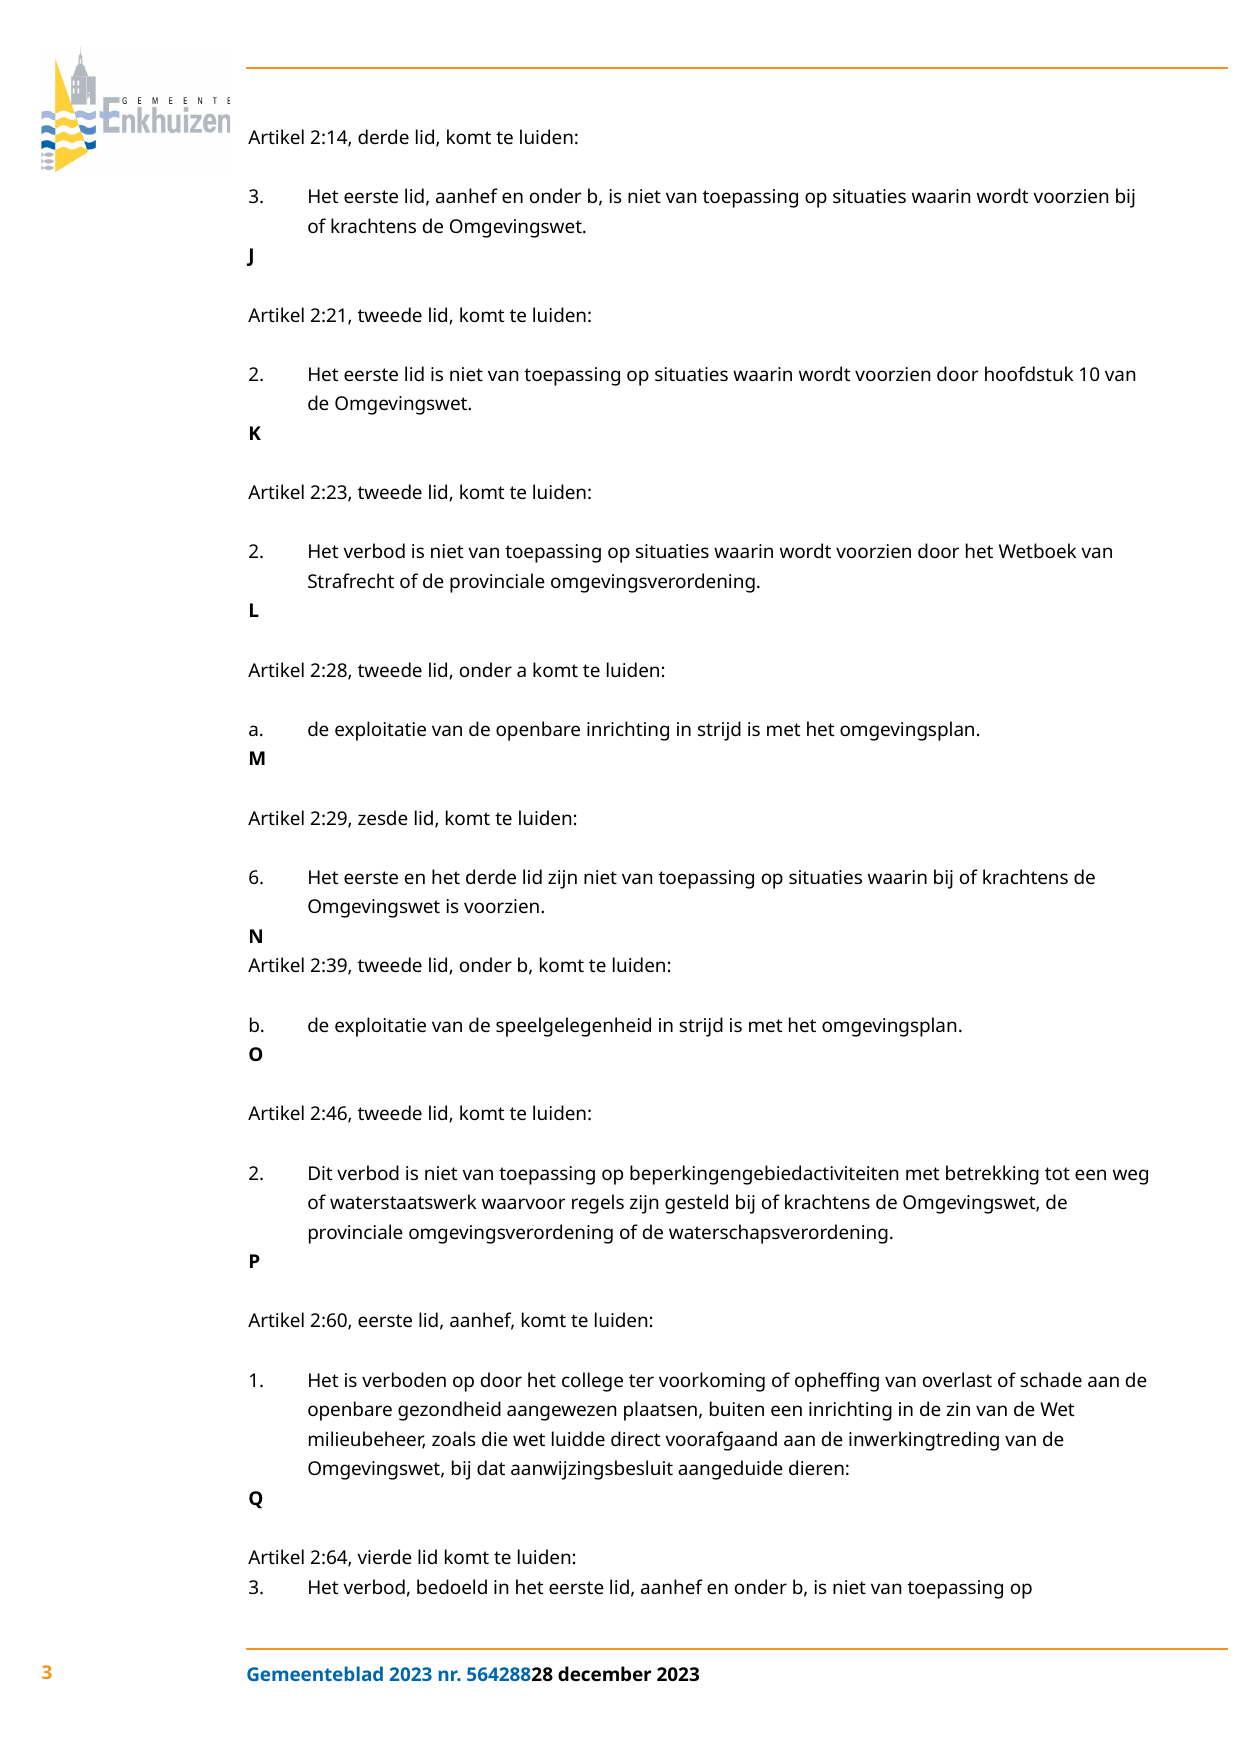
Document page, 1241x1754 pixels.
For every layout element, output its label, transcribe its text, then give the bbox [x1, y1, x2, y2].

text Artikel 2:14, derde lid, komt te luiden: [248, 124, 1152, 150]
text Artikel 2:23, tweede lid, komt te luiden: [248, 479, 1152, 505]
picture [41, 47, 231, 172]
text N [248, 923, 1152, 949]
text Q [248, 1485, 1152, 1511]
text L [248, 598, 1152, 623]
text M [248, 746, 1152, 771]
text Artikel 2:28, tweede lid, onder a komt te luiden: [248, 657, 1152, 683]
list Het is verboden op door het college ter voorkoming of opheffing van overlast of schade aan de openbare gezondheid aangewezen plaatsen, buiten een inrichting in de zin van de Wet milieubeheer, zoals die wet luidde direct voorafgaand aan de inwerkingtreding van de Omgevingswet, bij dat aanwijzingsbesluit aangeduide dieren: [248, 1367, 1152, 1481]
text Artikel 2:46, tweede lid, komt te luiden: [248, 1101, 1152, 1126]
list Het verbod, bedoeld in het eerste lid, aanhef en onder b, is niet van toepassing op [248, 1574, 1152, 1600]
text Artikel 2:64, vierde lid komt te luiden: [248, 1544, 1152, 1570]
text P [248, 1248, 1152, 1274]
list Het eerste en het derde lid zijn niet van toepassing op situaties waarin bij of krachtens de Omgevingswet is voorzien. [248, 864, 1152, 919]
list Het eerste lid is niet van toepassing op situaties waarin wordt voorzien door hoofdstuk 10 van de Omgevingswet. [248, 361, 1152, 416]
list Dit verbod is niet van toepassing op beperkingengebiedactiviteiten met betrekking tot een weg of waterstaatswerk waarvoor regels zijn gesteld bij of krachtens de Omgevingswet, de provinciale omgevingsverordening of de waterschapsverordening. [248, 1160, 1152, 1245]
list de exploitatie van de speelgelegenheid in strijd is met het omgevingsplan. [248, 1012, 1152, 1038]
text Artikel 2:39, tweede lid, onder b, komt te luiden: [248, 953, 1152, 978]
text O [248, 1041, 1152, 1067]
text Artikel 2:60, eerste lid, aanhef, komt te luiden: [248, 1308, 1152, 1333]
text K [248, 420, 1152, 446]
list Het eerste lid, aanhef en onder b, is niet van toepassing op situaties waarin wordt voorzien bij of krachtens de Omgevingswet. [248, 183, 1152, 239]
list de exploitatie van de openbare inrichting in strijd is met het omgevingsplan. [248, 716, 1152, 742]
text Artikel 2:21, tweede lid, komt te luiden: [248, 302, 1152, 328]
text Artikel 2:29, zesde lid, komt te luiden: [248, 805, 1152, 831]
list Het verbod is niet van toepassing op situaties waarin wordt voorzien door het Wetboek van Strafrecht of de provinciale omgevingsverordening. [248, 538, 1152, 594]
text J [248, 243, 1152, 268]
